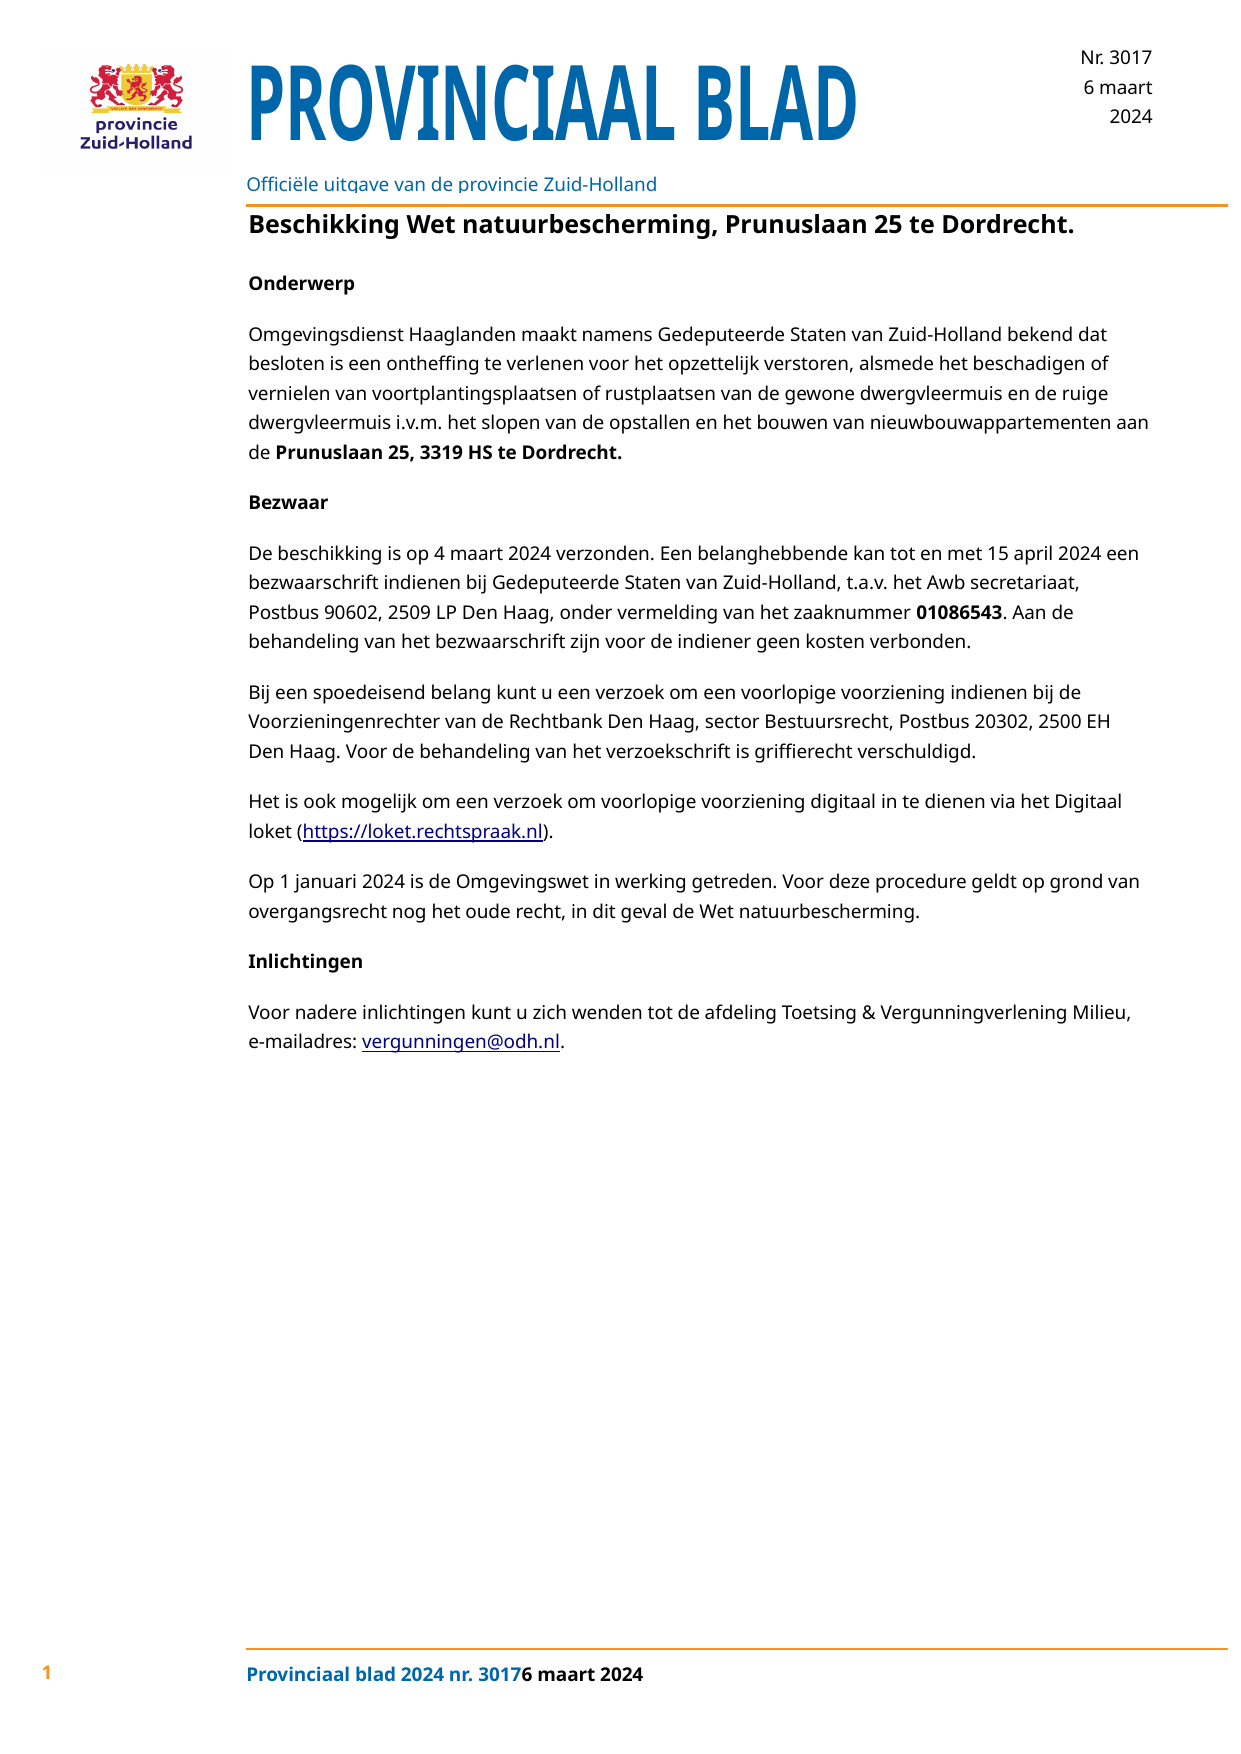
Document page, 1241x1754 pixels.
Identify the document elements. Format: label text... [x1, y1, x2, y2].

text Het is ook mogelijk om een verzoek om voorlopige voorziening digitaal in te dienen via het Digitaal loket (https://loket.rechtspraak.nl). [248, 789, 1152, 844]
text Op 1 januari 2024 is de Omgevingswet in werking getreden. Voor deze procedure geldt op grond van overgangsrecht nog het oude recht, in dit geval de Wet natuurbescherming. [248, 869, 1152, 924]
text Inlichtingen [248, 949, 1152, 974]
text Omgevingsdienst Haaglanden maakt namens Gedeputeerde Staten van Zuid-Holland bekend dat besloten is een ontheffing te verlenen voor het opzettelijk verstoren, alsmede het beschadigen of vernielen van voortplantingsplaatsen of rustplaatsen van de gewone dwergvleermuis en de ruige dwergvleermuis i.v.m. het slopen van de opstallen en het bouwen van nieuwbouwappartementen aan de Prunuslaan 25, 3319 HS te Dordrecht. [248, 321, 1152, 465]
text Bij een spoedeisend belang kunt u een verzoek om een voorlopige voorziening indienen bij de Voorzieningenrechter van de Rechtbank Den Haag, sector Bestuursrecht, Postbus 20302, 2500 EH Den Haag. Voor de behandeling van het verzoekschrift is griffierecht verschuldigd. [248, 679, 1152, 764]
text Voor nadere inlichtingen kunt u zich wenden tot de afdeling Toetsing & Vergunningverlening Milieu, e-mailadres: vergunningen@odh.nl. [248, 999, 1152, 1054]
text Beschikking Wet natuurbescherming, Prunuslaan 25 te Dordrecht. [248, 207, 1152, 241]
text Bezwaar [248, 489, 1152, 515]
picture [41, 47, 231, 172]
text Onderwerp [248, 270, 1152, 296]
text De beschikking is op 4 maart 2024 verzonden. Een belanghebbende kan tot en met 15 april 2024 een bezwaarschrift indienen bij Gedeputeerde Staten van Zuid-Holland, t.a.v. het Awb secretariaat, Postbus 90602, 2509 LP Den Haag, onder vermelding van het zaaknummer 01086543. Aan de behandeling van het bezwaarschrift zijn voor de indiener geen kosten verbonden. [248, 540, 1152, 654]
